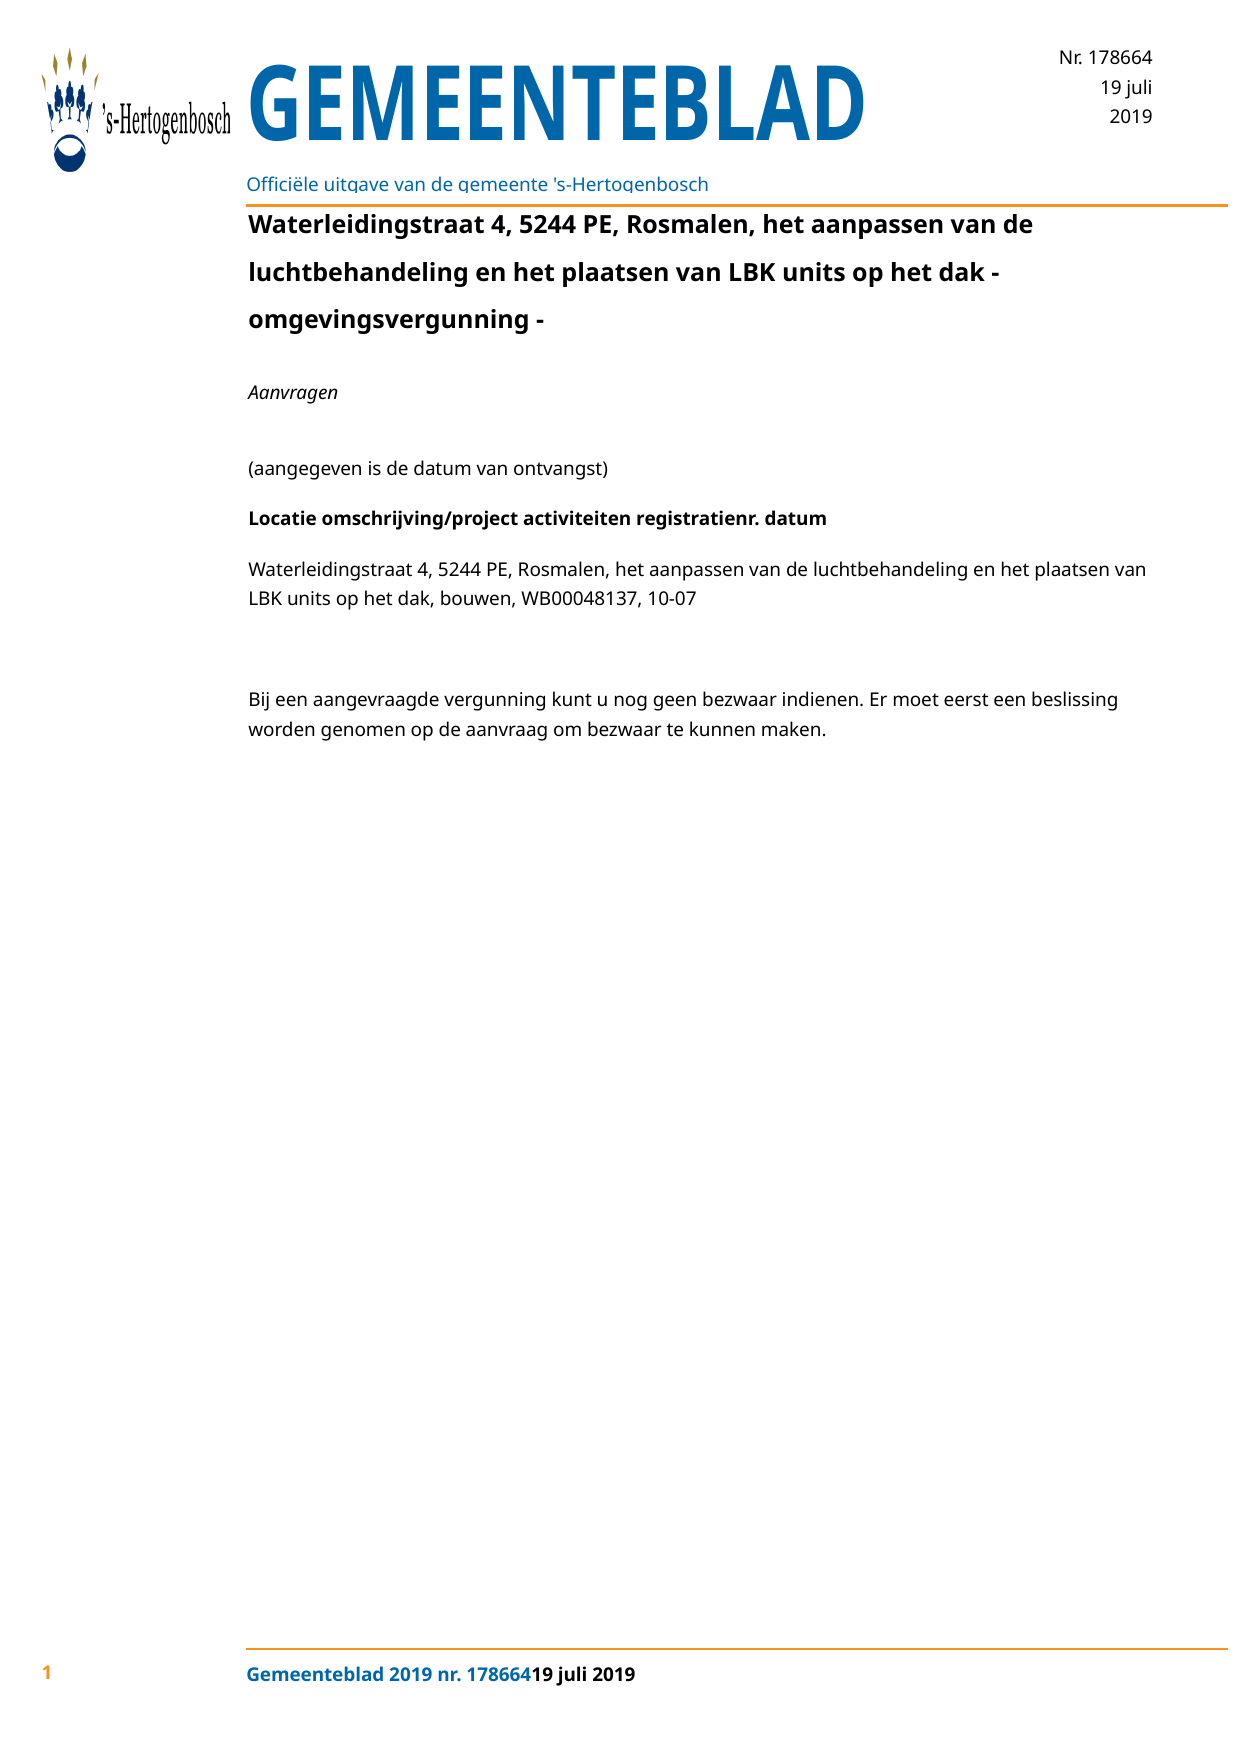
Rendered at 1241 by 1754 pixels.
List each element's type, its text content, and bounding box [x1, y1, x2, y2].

picture [41, 47, 231, 172]
text Locatie omschrijving/project activiteiten registratienr. datum [248, 506, 1152, 531]
text (aangegeven is de datum van ontvangst) [248, 455, 1152, 481]
text Waterleidingstraat 4, 5244 PE, Rosmalen, het aanpassen van de luchtbehandeling en het plaatsen van LBK units op het dak, bouwen, WB00048137, 10-07 [248, 556, 1152, 611]
text Aanvragen [248, 379, 1152, 405]
text Bij een aangevraagde vergunning kunt u nog geen bezwaar indienen. Er moet eerst een beslissing worden genomen op de aanvraag om bezwaar te kunnen maken. [248, 686, 1152, 742]
text Waterleidingstraat 4, 5244 PE, Rosmalen, het aanpassen van de luchtbehandeling en het plaatsen van LBK units op het dak - omgevingsvergunning - [248, 207, 1152, 336]
